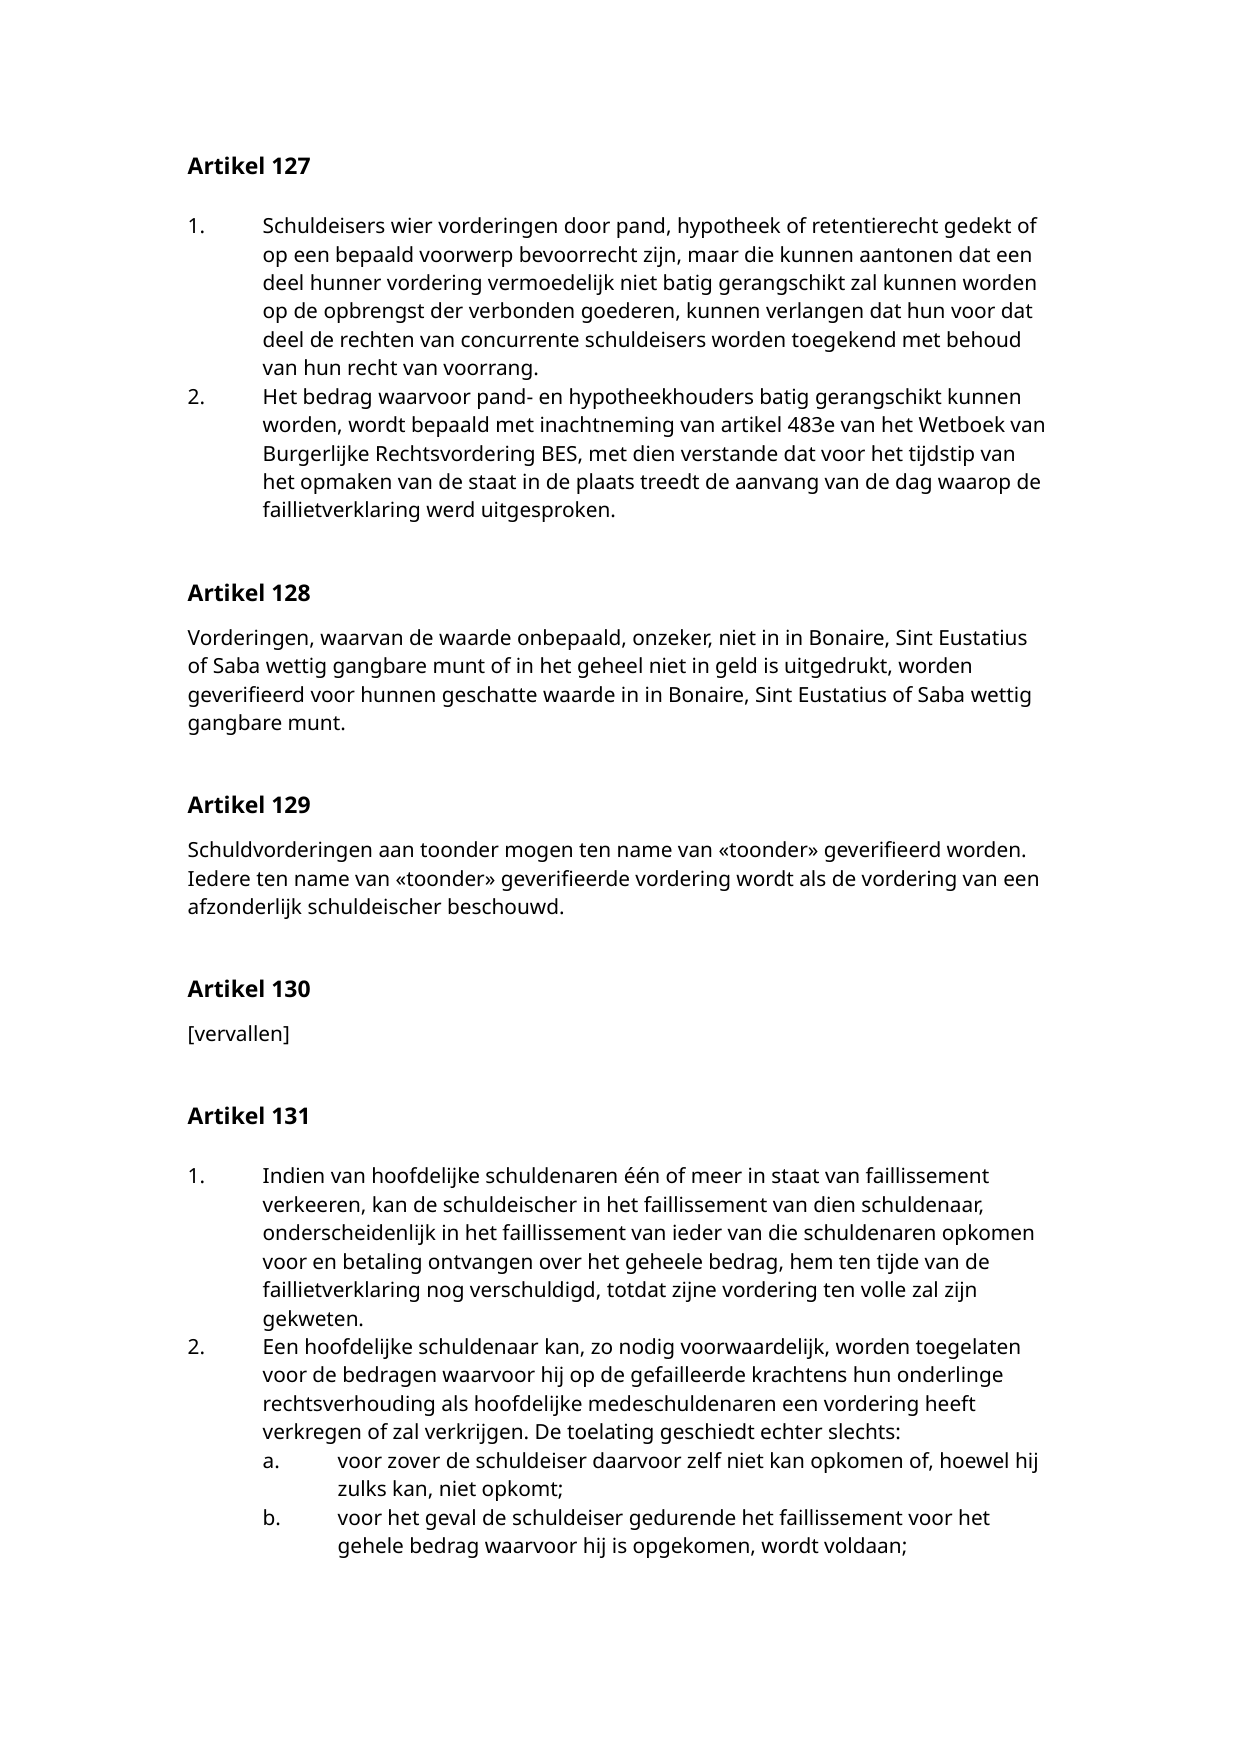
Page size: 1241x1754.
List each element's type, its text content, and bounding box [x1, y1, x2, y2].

list Indien van hoofdelijke schuldenaren één of meer in staat van faillissement verkeeren, kan de schuldeischer in het faillissement van dien schuldenaar, onderscheidenlijk in het faillissement van ieder van die schuldenaren opkomen voor en betaling ontvangen over het geheele bedrag, hem ten tijde van de faillietverklaring nog verschuldigd, totdat zijne vordering ten volle zal zijn gekweten. [187, 1162, 1053, 1332]
list voor zover de schuldeiser daarvoor zelf niet kan opkomen of, hoewel hij zulks kan, niet opkomt; [262, 1446, 1053, 1503]
list Het bedrag waarvoor pand- en hypotheekhouders batig gerangschikt kunnen worden, wordt bepaald met inachtneming van artikel 483e van het Wetboek van Burgerlijke Rechtsvordering BES, met dien verstande dat voor het tijdstip van het opmaken van de staat in de plaats treedt de aanvang van de dag waarop de faillietverklaring werd uitgesproken. [187, 382, 1053, 524]
subtitle Artikel 131 [187, 1100, 1053, 1132]
subtitle Artikel 129 [187, 789, 1053, 820]
subtitle Artikel 127 [187, 150, 1053, 181]
list Een hoofdelijke schuldenaar kan, zo nodig voorwaardelijk, worden toegelaten voor de bedragen waarvoor hij op de gefailleerde krachtens hun onderlinge rechtsverhouding als hoofdelijke medeschuldenaren een vordering heeft verkregen of zal verkrijgen. De toelating geschiedt echter slechts: [187, 1332, 1053, 1446]
list voor het geval de schuldeiser gedurende het faillissement voor het gehele bedrag waarvoor hij is opgekomen, wordt voldaan; [262, 1503, 1053, 1560]
text [vervallen] [187, 1019, 1053, 1048]
subtitle Artikel 130 [187, 973, 1053, 1004]
text Schuldvorderingen aan toonder mogen ten name van «toonder» geverifieerd worden. Iedere ten name van «toonder» geverifieerde vordering wordt als de vordering van een afzonderlijk schuldeischer beschouwd. [187, 835, 1053, 921]
list Schuldeisers wier vorderingen door pand, hypotheek of retentierecht gedekt of op een bepaald voorwerp bevoorrecht zijn, maar die kunnen aantonen dat een deel hunner vordering vermoedelijk niet batig gerangschikt zal kunnen worden op de opbrengst der verbonden goederen, kunnen verlangen dat hun voor dat deel de rechten van concurrente schuldeisers worden toegekend met behoud van hun recht van voorrang. [187, 211, 1053, 382]
subtitle Artikel 128 [187, 577, 1053, 608]
text Vorderingen, waarvan de waarde onbepaald, onzeker, niet in in Bonaire, Sint Eustatius of Saba wettig gangbare munt of in het geheel niet in geld is uitgedrukt, worden geverifieerd voor hunnen geschatte waarde in in Bonaire, Sint Eustatius of Saba wettig gangbare munt. [187, 623, 1053, 737]
